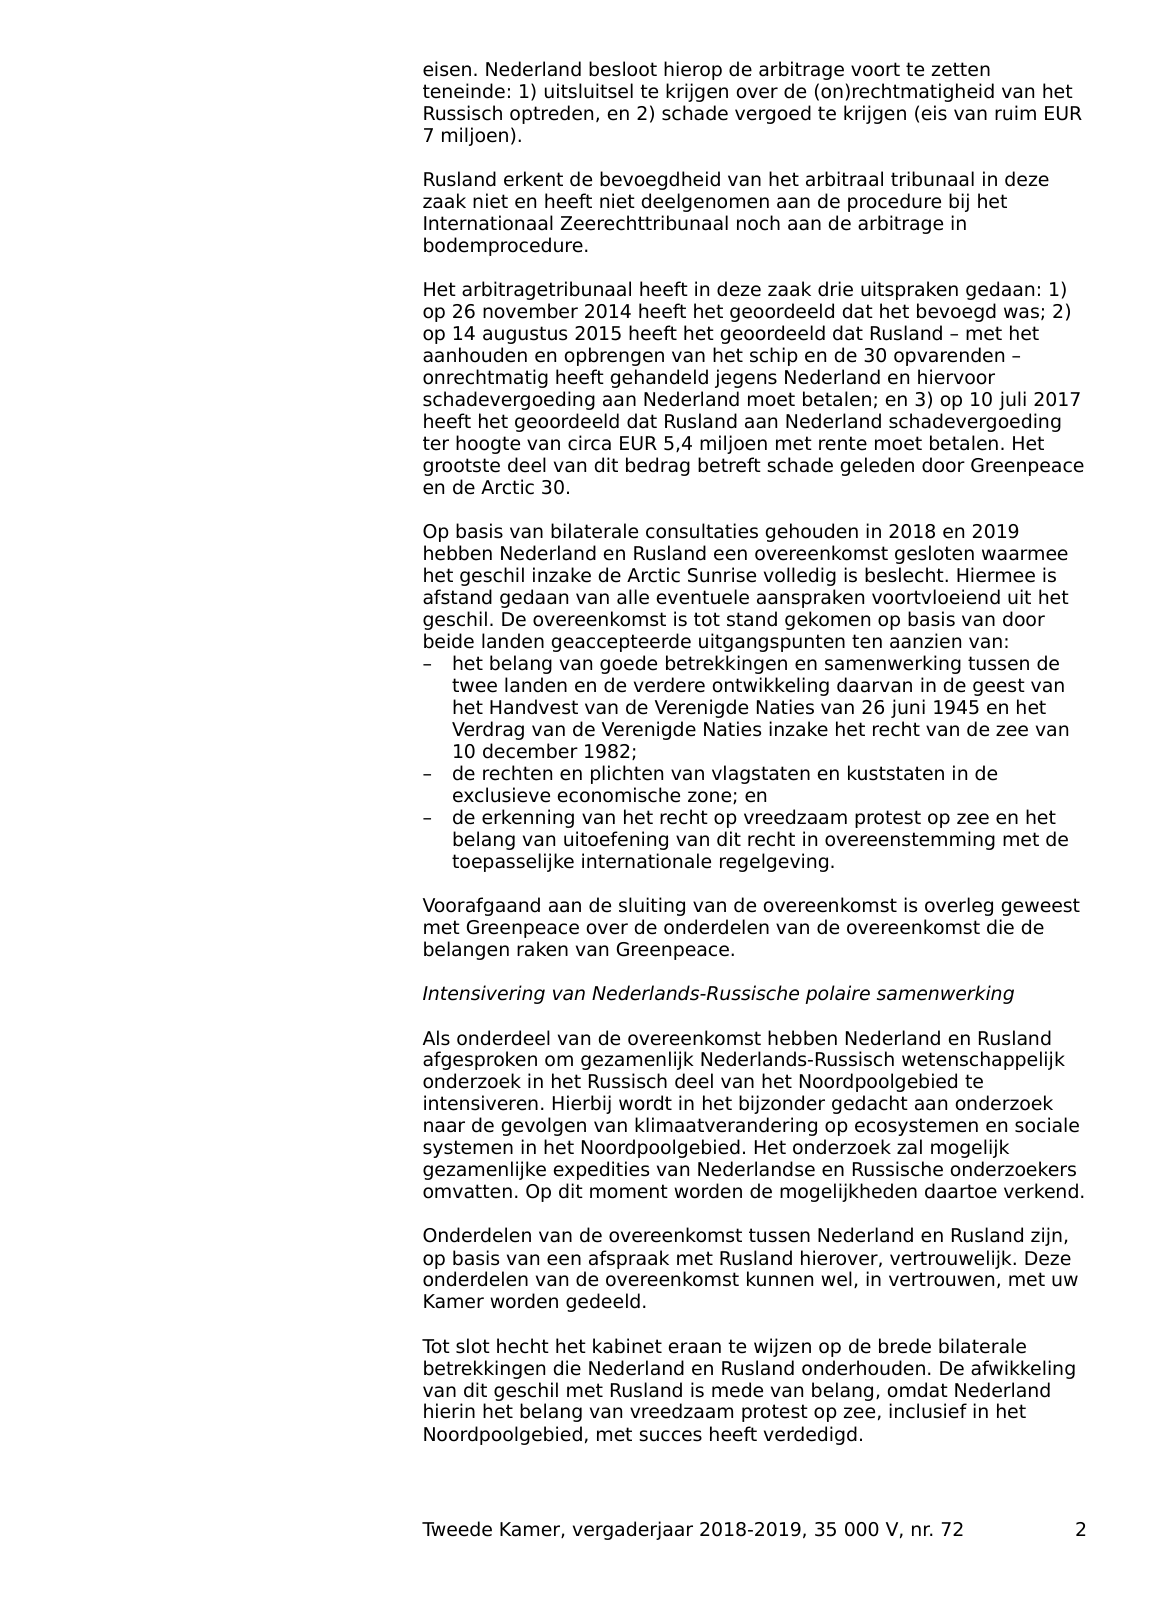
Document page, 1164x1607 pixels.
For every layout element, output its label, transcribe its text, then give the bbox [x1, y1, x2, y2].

text Voorafgaand aan de sluiting van de overeenkomst is overleg geweest met Greenpeace over de onderdelen van de overeenkomst die de belangen raken van Greenpeace. [422, 895, 1087, 961]
text – de rechten en plichten van vlagstaten en kuststaten in de exclusieve economische zone; en [422, 763, 1087, 807]
text Tot slot hecht het kabinet eraan te wijzen op de brede bilaterale betrekkingen die Nederland en Rusland onderhouden. De afwikkeling van dit geschil met Rusland is mede van belang, omdat Nederland hierin het belang van vreedzaam protest op zee, inclusief in het Noordpoolgebied, met succes heeft verdedigd. [422, 1336, 1087, 1445]
text eisen. Nederland besloot hierop de arbitrage voort te zetten teneinde: 1) uitsluitsel te krijgen over de (on)rechtmatigheid van het Russisch optreden, en 2) schade vergoed te krijgen (eis van ruim EUR 7 miljoen). [422, 59, 1087, 147]
text Op basis van bilaterale consultaties gehouden in 2018 en 2019 hebben Nederland en Rusland een overeenkomst gesloten waarmee het geschil inzake de Arctic Sunrise volledig is beslecht. Hiermee is afstand gedaan van alle eventuele aanspraken voortvloeiend uit het geschil. De overeenkomst is tot stand gekomen op basis van door beide landen geaccepteerde uitgangspunten ten aanzien van: [422, 521, 1087, 653]
text – het belang van goede betrekkingen en samenwerking tussen de twee landen en de verdere ontwikkeling daarvan in de geest van het Handvest van de Verenigde Naties van 26 juni 1945 en het Verdrag van de Verenigde Naties inzake het recht van de zee van 10 december 1982; [422, 653, 1087, 763]
text Onderdelen van de overeenkomst tussen Nederland en Rusland zijn, op basis van een afspraak met Rusland hierover, vertrouwelijk. Deze onderdelen van de overeenkomst kunnen wel, in vertrouwen, met uw Kamer worden gedeeld. [422, 1225, 1087, 1313]
text Het arbitragetribunaal heeft in deze zaak drie uitspraken gedaan: 1) op 26 november 2014 heeft het geoordeeld dat het bevoegd was; 2) op 14 augustus 2015 heeft het geoordeeld dat Rusland – met het aanhouden en opbrengen van het schip en de 30 opvarenden – onrechtmatig heeft gehandeld jegens Nederland en hiervoor schadevergoeding aan Nederland moet betalen; en 3) op 10 juli 2017 heeft het geoordeeld dat Rusland aan Nederland schadevergoeding ter hoogte van circa EUR 5,4 miljoen met rente moet betalen. Het grootste deel van dit bedrag betreft schade geleden door Greenpeace en de Arctic 30. [422, 279, 1087, 499]
text – de erkenning van het recht op vreedzaam protest op zee en het belang van uitoefening van dit recht in overeenstemming met de toepasselijke internationale regelgeving. [422, 807, 1087, 873]
text Als onderdeel van de overeenkomst hebben Nederland en Rusland afgesproken om gezamenlijk Nederlands-Russisch wetenschappelijk onderzoek in het Russisch deel van het Noordpoolgebied te intensiveren. Hierbij wordt in het bijzonder gedacht aan onderzoek naar de gevolgen van klimaatverandering op ecosystemen en sociale systemen in het Noordpoolgebied. Het onderzoek zal mogelijk gezamenlijke expedities van Nederlandse en Russische onderzoekers omvatten. Op dit moment worden de mogelijkheden daartoe verkend. [422, 1027, 1087, 1203]
subtitle Intensivering van Nederlands-Russische polaire samenwerking [422, 983, 1087, 1005]
text Rusland erkent de bevoegdheid van het arbitraal tribunaal in deze zaak niet en heeft niet deelgenomen aan de procedure bij het Internationaal Zeerechttribunaal noch aan de arbitrage in bodemprocedure. [422, 169, 1087, 257]
